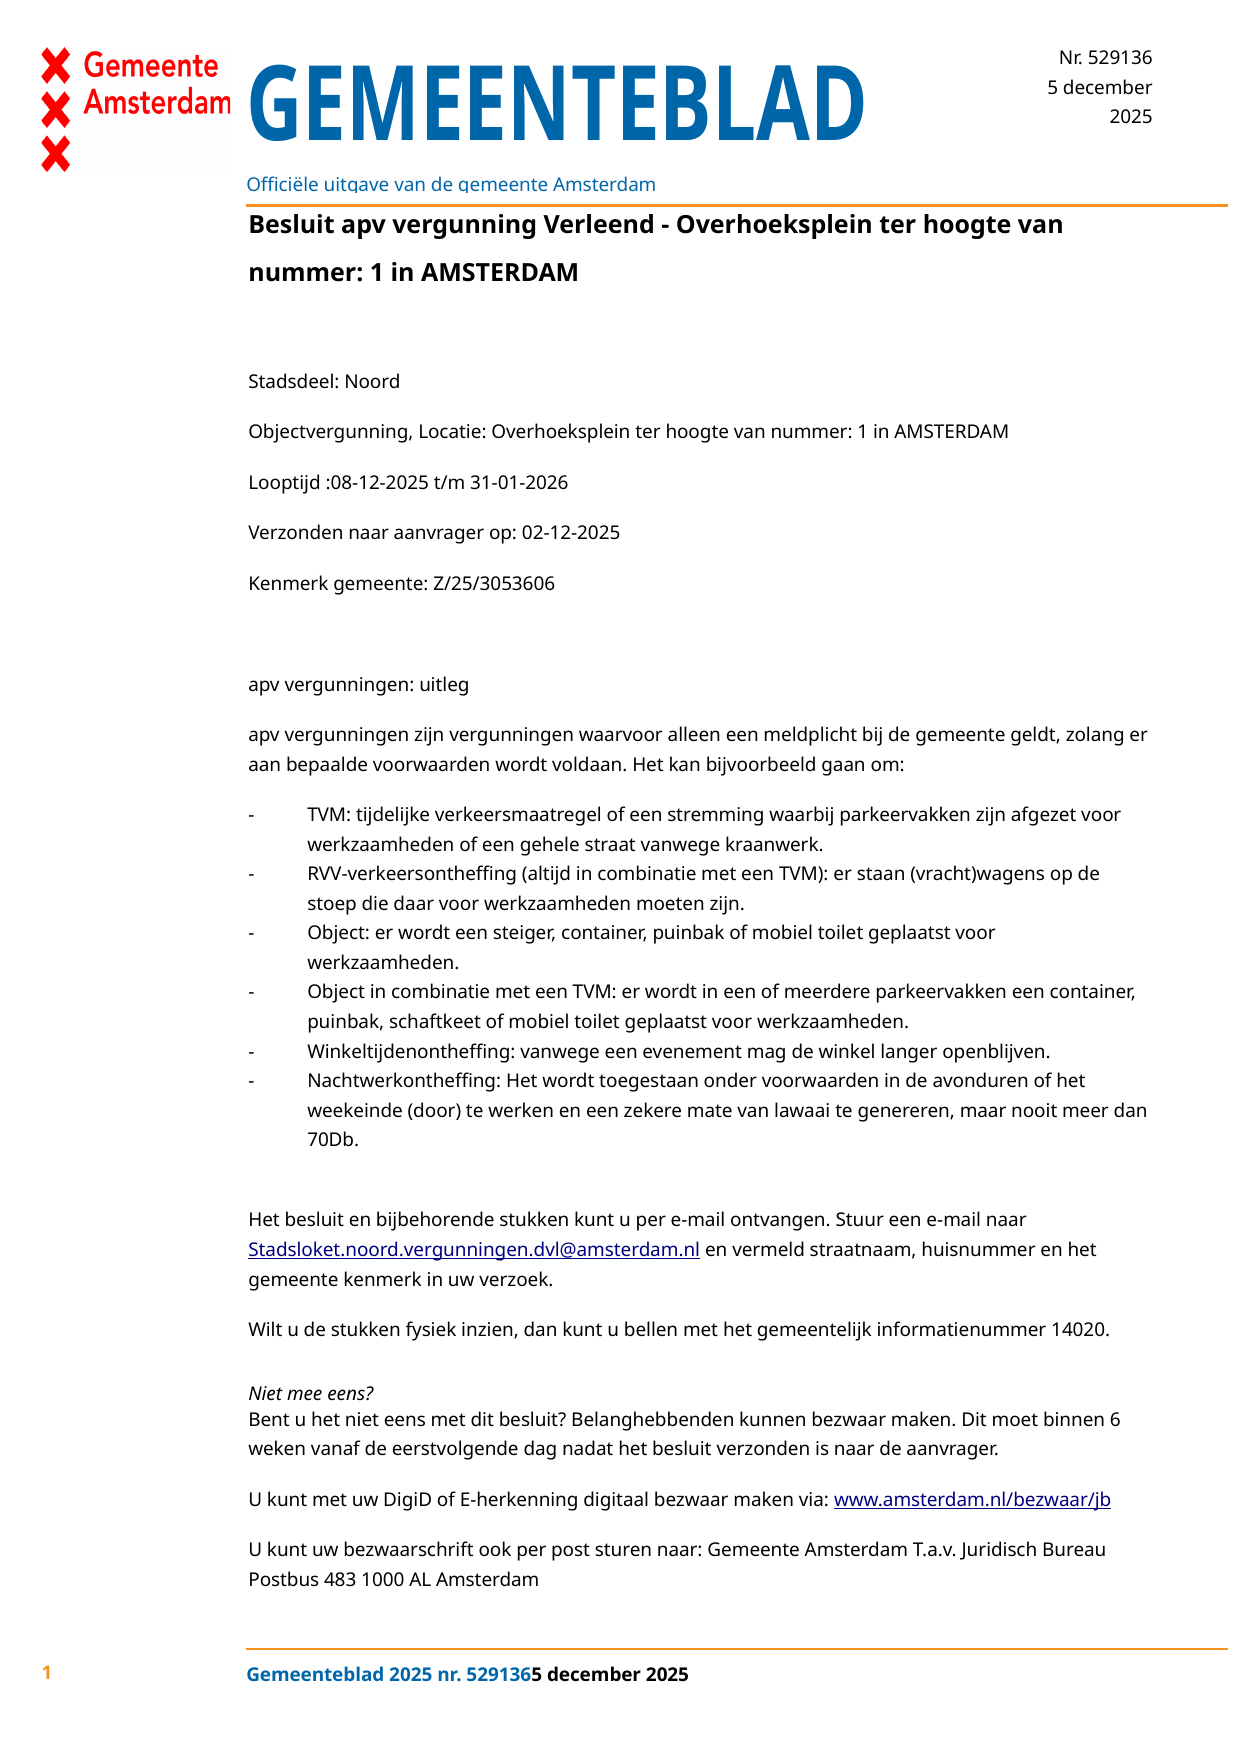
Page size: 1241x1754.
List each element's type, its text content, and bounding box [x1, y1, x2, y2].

text Objectvergunning, Locatie: Overhoeksplein ter hoogte van nummer: 1 in AMSTERDAM [248, 419, 1152, 444]
text Kenmerk gemeente: Z/25/3053606 [248, 570, 1152, 596]
text U kunt met uw DigiD of E-herkenning digitaal bezwaar maken via: www.amsterdam.nl/bezwaar/jb [248, 1486, 1152, 1512]
list Winkeltijdenontheffing: vanwege een evenement mag de winkel langer openblijven. [248, 1038, 1152, 1064]
text Stadsdeel: Noord [248, 368, 1152, 394]
text Wilt u de stukken fysiek inzien, dan kunt u bellen met het gemeentelijk informatienummer 14020. [248, 1316, 1152, 1342]
text Niet mee eens? [248, 1380, 1152, 1406]
list Nachtwerkontheffing: Het wordt toegestaan onder voorwaarden in de avonduren of het weekeinde (door) te werken en een zekere mate van lawaai te genereren, maar nooit meer dan 70Db. [248, 1067, 1152, 1152]
picture [41, 47, 231, 172]
text U kunt uw bezwaarschrift ook per post sturen naar: Gemeente Amsterdam T.a.v. Juridisch Bureau Postbus 483 1000 AL Amsterdam [248, 1536, 1152, 1592]
text Bent u het niet eens met dit besluit? Belanghebbenden kunnen bezwaar maken. Dit moet binnen 6 weken vanaf de eerstvolgende dag nadat het besluit verzonden is naar de aanvrager. [248, 1406, 1152, 1461]
list TVM: tijdelijke verkeersmaatregel of een stremming waarbij parkeervakken zijn afgezet voor werkzaamheden of een gehele straat vanwege kraanwerk. [248, 801, 1152, 857]
text Verzonden naar aanvrager op: 02-12-2025 [248, 519, 1152, 545]
list RVV-verkeersontheffing (altijd in combinatie met een TVM): er staan (vracht)wagens op de stoep die daar voor werkzaamheden moeten zijn. [248, 860, 1152, 916]
list Object in combinatie met een TVM: er wordt in een of meerdere parkeervakken een container, puinbak, schaftkeet of mobiel toilet geplaatst voor werkzaamheden. [248, 979, 1152, 1034]
text apv vergunningen: uitleg [248, 671, 1152, 697]
text Looptijd :08-12-2025 t/m 31-01-2026 [248, 469, 1152, 495]
text apv vergunningen zijn vergunningen waarvoor alleen een meldplicht bij de gemeente geldt, zolang er aan bepaalde voorwaarden wordt voldaan. Het kan bijvoorbeeld gaan om: [248, 721, 1152, 777]
text Besluit apv vergunning Verleend - Overhoeksplein ter hoogte van nummer: 1 in AMSTERDAM [248, 207, 1152, 288]
text Het besluit en bijbehorende stukken kunt u per e-mail ontvangen. Stuur een e-mail naar Stadsloket.noord.vergunningen.dvl@amsterdam.nl en vermeld straatnaam, huisnummer en het gemeente kenmerk in uw verzoek. [248, 1207, 1152, 1292]
list Object: er wordt een steiger, container, puinbak of mobiel toilet geplaatst voor werkzaamheden. [248, 919, 1152, 975]
